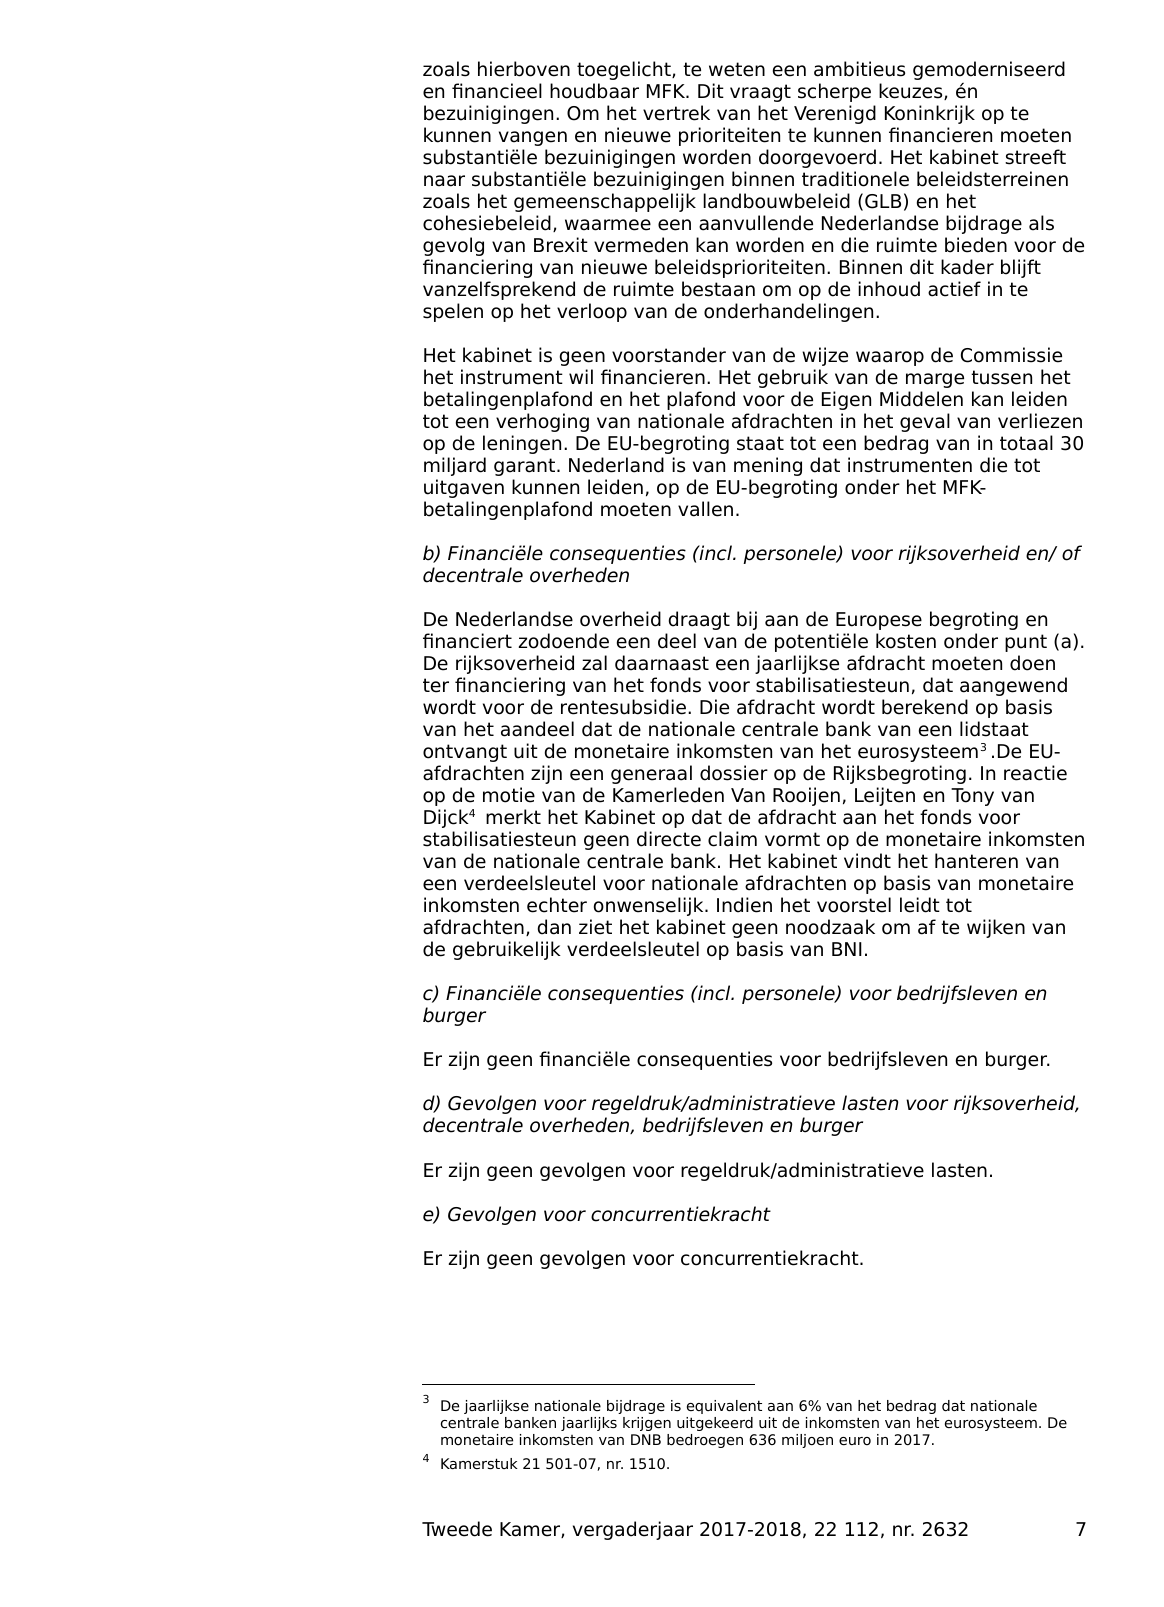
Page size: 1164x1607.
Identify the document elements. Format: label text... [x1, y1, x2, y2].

text Kamerstuk 21 501-07, nr. 1510. [422, 1452, 1087, 1474]
subtitle d) Gevolgen voor regeldruk/administratieve lasten voor rijksoverheid, decentrale overheden, bedrijfsleven en burger [422, 1093, 1087, 1137]
text Er zijn geen gevolgen voor concurrentiekracht. [422, 1248, 1087, 1270]
text zoals hierboven toegelicht, te weten een ambitieus gemoderniseerd en financieel houdbaar MFK. Dit vraagt scherpe keuzes, én bezuinigingen. Om het vertrek van het Verenigd Koninkrijk op te kunnen vangen en nieuwe prioriteiten te kunnen financieren moeten substantiële bezuinigingen worden doorgevoerd. Het kabinet streeft naar substantiële bezuinigingen binnen traditionele beleidsterreinen zoals het gemeenschappelijk landbouwbeleid (GLB) en het cohesiebeleid, waarmee een aanvullende Nederlandse bijdrage als gevolg van Brexit vermeden kan worden en die ruimte bieden voor de financiering van nieuwe beleidsprioriteiten. Binnen dit kader blijft vanzelfsprekend de ruimte bestaan om op de inhoud actief in te spelen op het verloop van de onderhandelingen. [422, 59, 1087, 323]
text De Nederlandse overheid draagt bij aan de Europese begroting en financiert zodoende een deel van de potentiële kosten onder punt (a). De rijksoverheid zal daarnaast een jaarlijkse afdracht moeten doen ter financiering van het fonds voor stabilisatiesteun, dat aangewend wordt voor de rentesubsidie. Die afdracht wordt berekend op basis van het aandeel dat de nationale centrale bank van een lidstaat ontvangt uit de monetaire inkomsten van het eurosysteem.De EU-afdrachten zijn een generaal dossier op de Rijksbegroting. In reactie op de motie van de Kamerleden Van Rooijen, Leijten en Tony van Dijck merkt het Kabinet op dat de afdracht aan het fonds voor stabilisatiesteun geen directe claim vormt op de monetaire inkomsten van de nationale centrale bank. Het kabinet vindt het hanteren van een verdeelsleutel voor nationale afdrachten op basis van monetaire inkomsten echter onwenselijk. Indien het voorstel leidt tot afdrachten, dan ziet het kabinet geen noodzaak om af te wijken van de gebruikelijk verdeelsleutel op basis van BNI. [422, 609, 1087, 961]
subtitle e) Gevolgen voor concurrentiekracht [422, 1204, 1087, 1226]
text Er zijn geen gevolgen voor regeldruk/administratieve lasten. [422, 1159, 1087, 1181]
text Het kabinet is geen voorstander van de wijze waarop de Commissie het instrument wil financieren. Het gebruik van de marge tussen het betalingenplafond en het plafond voor de Eigen Middelen kan leiden tot een verhoging van nationale afdrachten in het geval van verliezen op de leningen. De EU-begroting staat tot een bedrag van in totaal 30 miljard garant. Nederland is van mening dat instrumenten die tot uitgaven kunnen leiden, op de EU-begroting onder het MFK-betalingenplafond moeten vallen. [422, 345, 1087, 521]
text De jaarlijkse nationale bijdrage is equivalent aan 6% van het bedrag dat nationale centrale banken jaarlijks krijgen uitgekeerd uit de inkomsten van het eurosysteem. De monetaire inkomsten van DNB bedroegen 636 miljoen euro in 2017. [422, 1393, 1087, 1449]
subtitle c) Financiële consequenties (incl. personele) voor bedrijfsleven en burger [422, 983, 1087, 1027]
subtitle b) Financiële consequenties (incl. personele) voor rijksoverheid en/ of decentrale overheden [422, 543, 1087, 587]
text Er zijn geen financiële consequenties voor bedrijfsleven en burger. [422, 1049, 1087, 1071]
